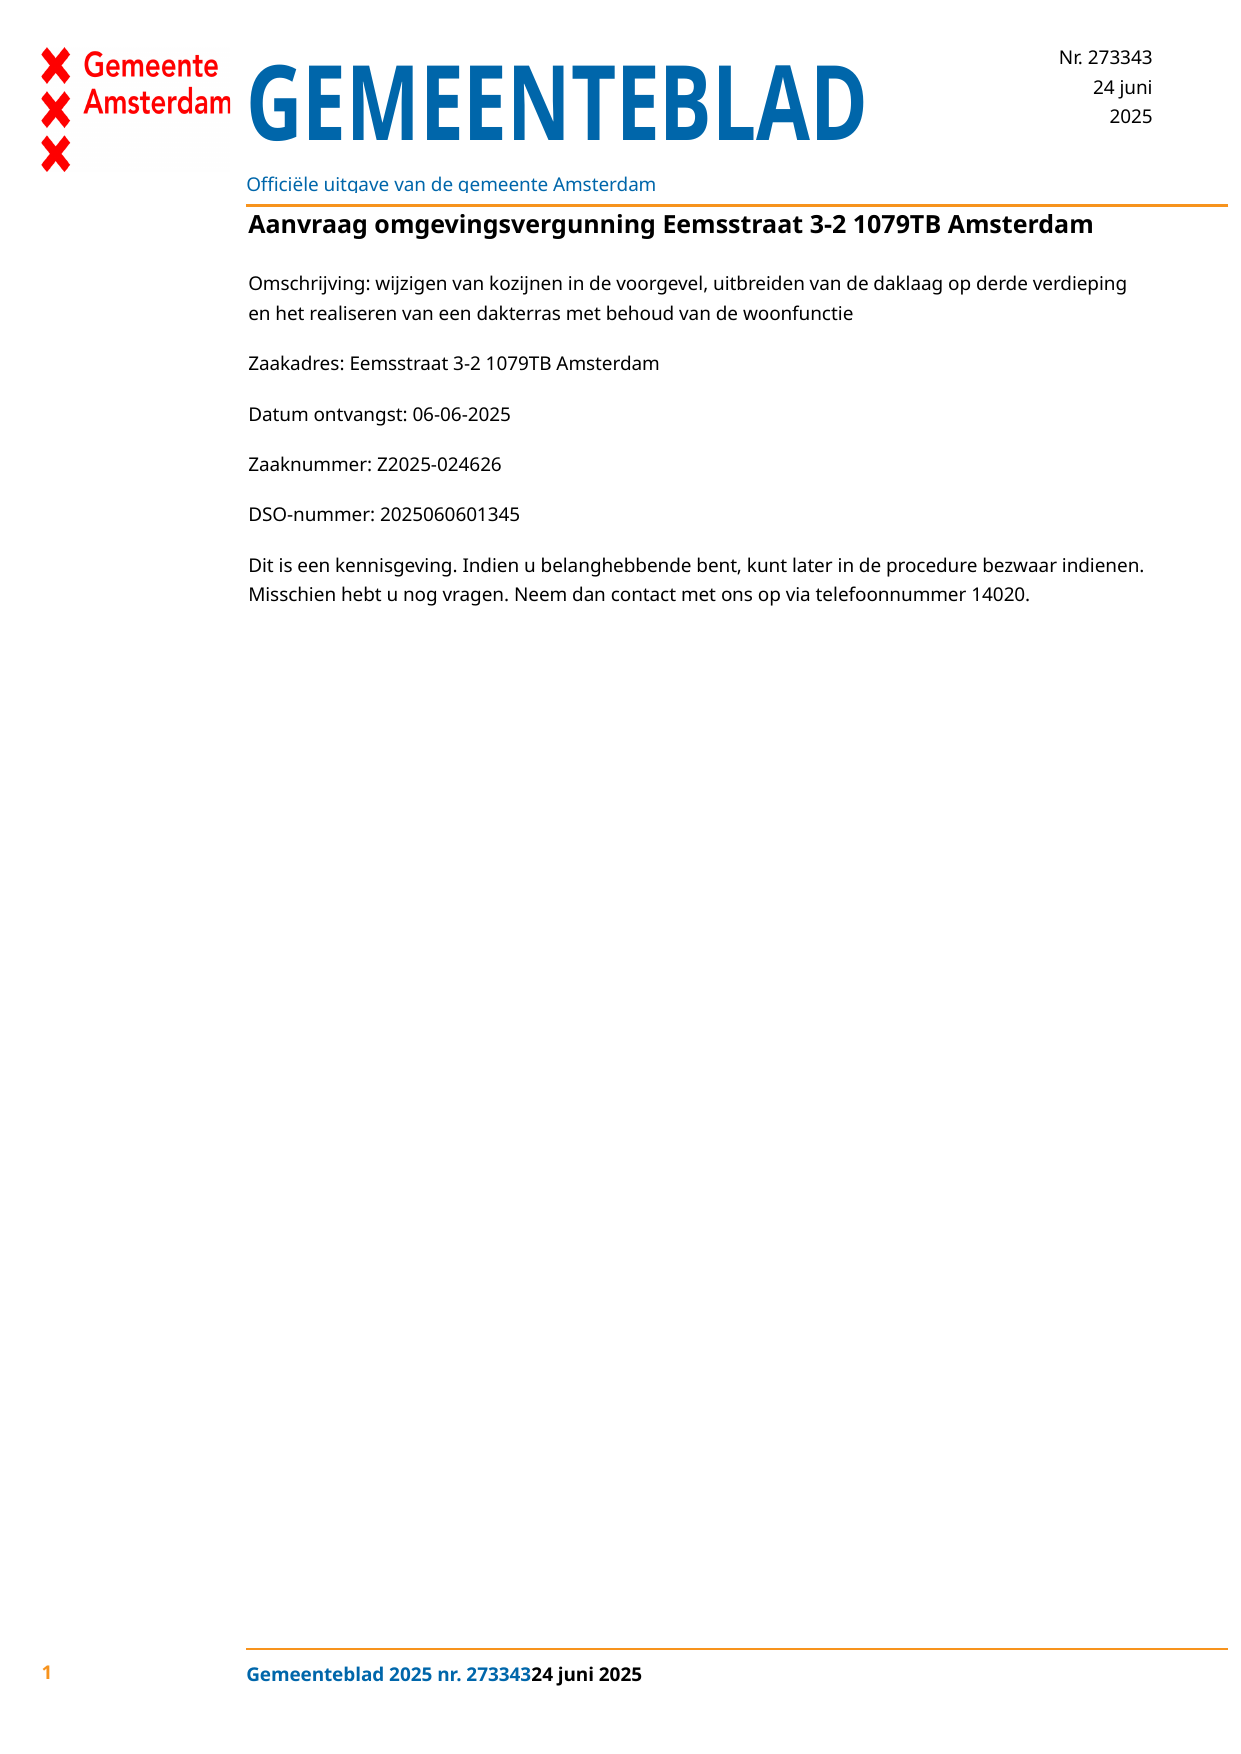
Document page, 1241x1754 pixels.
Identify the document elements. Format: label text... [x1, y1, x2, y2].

text Dit is een kennisgeving. Indien u belanghebbende bent, kunt later in de procedure bezwaar indienen. Misschien hebt u nog vragen. Neem dan contact met ons op via telefoonnummer 14020. [248, 552, 1152, 607]
text Omschrijving: wijzigen van kozijnen in de voorgevel, uitbreiden van de daklaag op derde verdieping en het realiseren van een dakterras met behoud van de woonfunctie [248, 270, 1152, 326]
text Datum ontvangst: 06-06-2025 [248, 401, 1152, 426]
text DSO-nummer: 2025060601345 [248, 502, 1152, 527]
text Aanvraag omgevingsvergunning Eemsstraat 3-2 1079TB Amsterdam [248, 207, 1152, 241]
text Zaakadres: Eemsstraat 3-2 1079TB Amsterdam [248, 350, 1152, 376]
text Zaaknummer: Z2025-024626 [248, 451, 1152, 477]
picture [41, 47, 231, 172]
